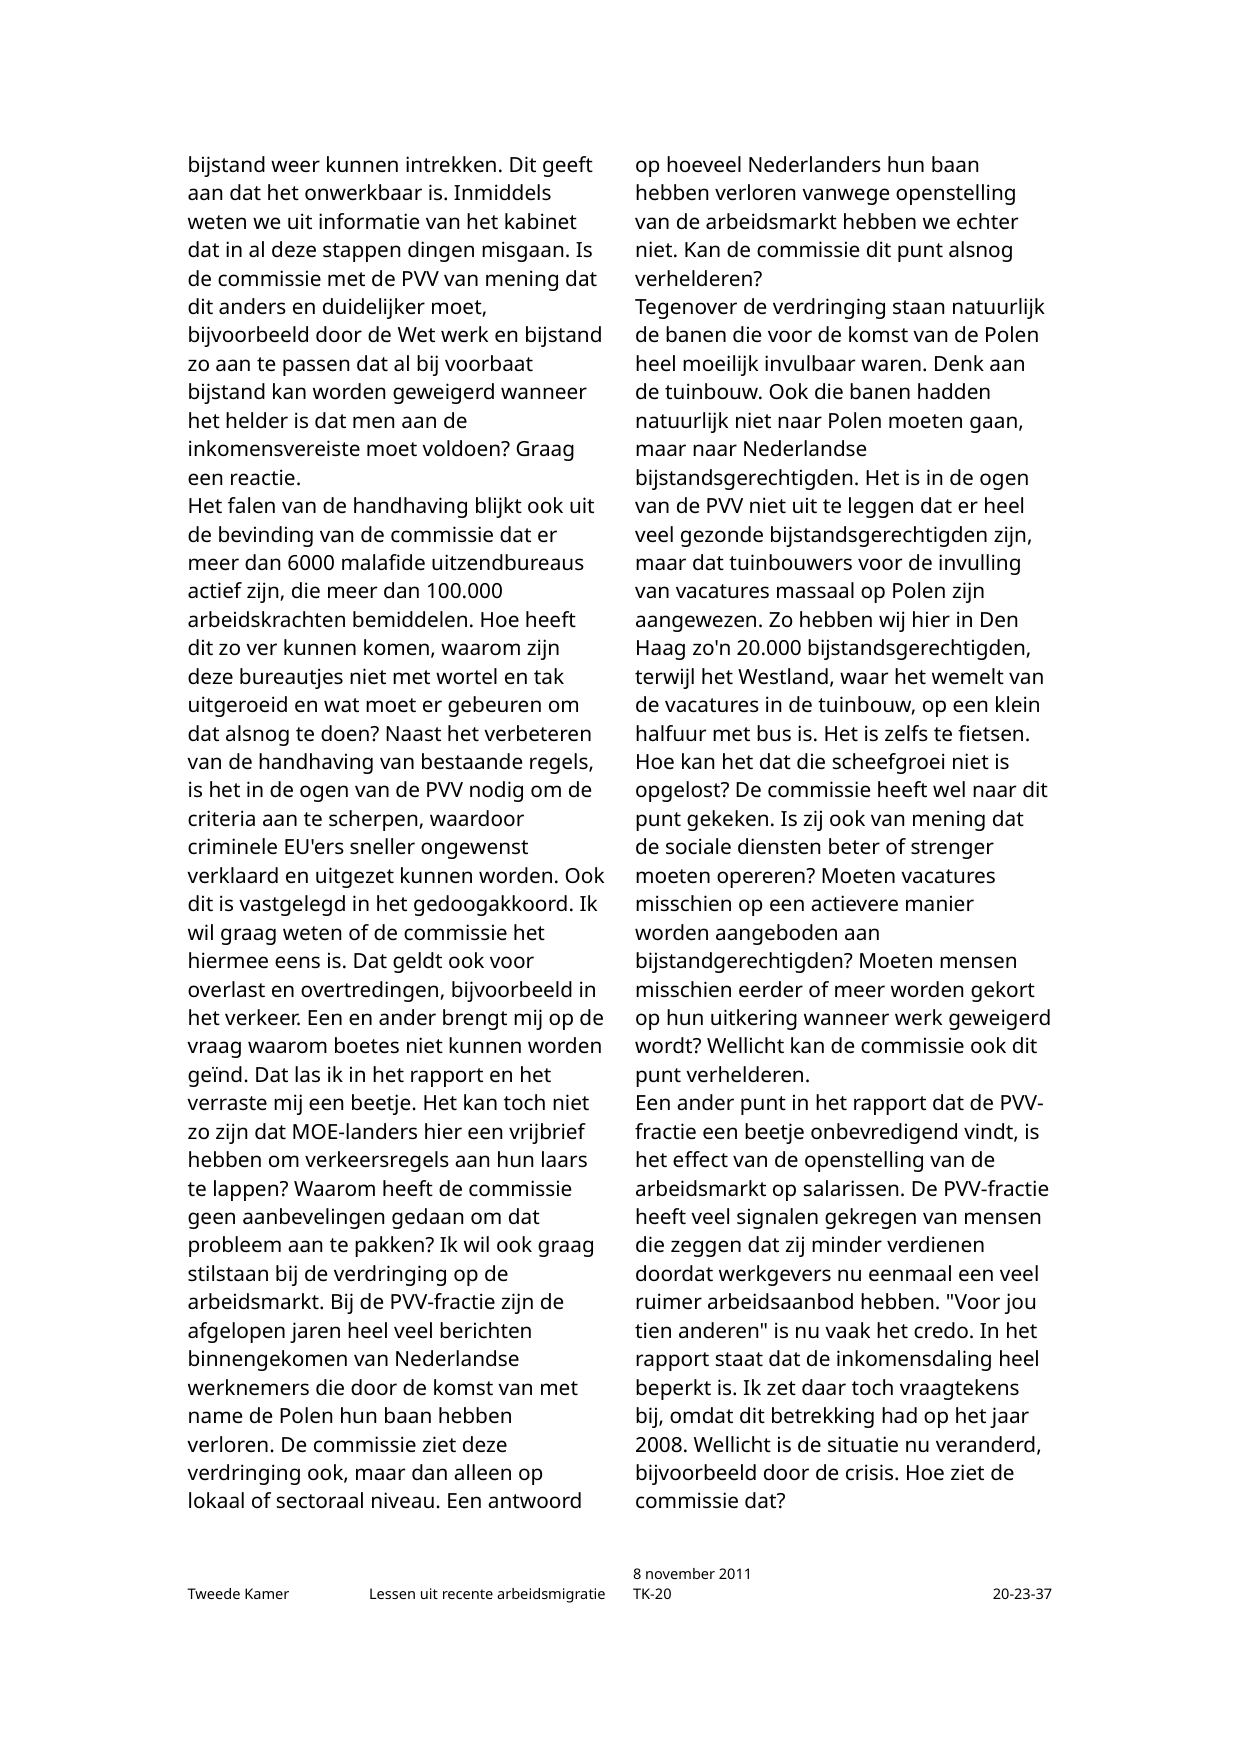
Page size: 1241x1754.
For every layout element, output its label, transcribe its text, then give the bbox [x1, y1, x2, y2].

text Een ander punt in het rapport dat de PVV-fractie een beetje onbevredigend vindt, is het effect van de openstelling van de arbeidsmarkt op salarissen. De PVV-fractie heeft veel signalen gekregen van mensen die zeggen dat zij minder verdienen doordat werkgevers nu eenmaal een veel ruimer arbeidsaanbod hebben. "Voor jou tien anderen" is nu vaak het credo. In het rapport staat dat de inkomensdaling heel beperkt is. Ik zet daar toch vraagtekens bij, omdat dit betrekking had op het jaar 2008. Wellicht is de situatie nu veranderd, bijvoorbeeld door de crisis. Hoe ziet de commissie dat? [635, 1088, 1053, 1515]
text bijstand weer kunnen intrekken. Dit geeft aan dat het onwerkbaar is. Inmiddels weten we uit informatie van het kabinet dat in al deze stappen dingen misgaan. Is de commissie met de PVV van mening dat dit anders en duidelijker moet, bijvoorbeeld door de Wet werk en bijstand zo aan te passen dat al bij voorbaat bijstand kan worden geweigerd wanneer het helder is dat men aan de inkomensvereiste moet voldoen? Graag een reactie. [187, 150, 605, 491]
text Tegenover de verdringing staan natuurlijk de banen die voor de komst van de Polen heel moeilijk invulbaar waren. Denk aan de tuinbouw. Ook die banen hadden natuurlijk niet naar Polen moeten gaan, maar naar Nederlandse bijstandsgerechtigden. Het is in de ogen van de PVV niet uit te leggen dat er heel veel gezonde bijstandsgerechtigden zijn, maar dat tuinbouwers voor de invulling van vacatures massaal op Polen zijn aangewezen. Zo hebben wij hier in Den Haag zo'n 20.000 bijstandsgerechtigden, terwijl het Westland, waar het wemelt van de vacatures in de tuinbouw, op een klein halfuur met bus is. Het is zelfs te fietsen. Hoe kan het dat die scheefgroei niet is opgelost? De commissie heeft wel naar dit punt gekeken. Is zij ook van mening dat de sociale diensten beter of strenger moeten opereren? Moeten vacatures misschien op een actievere manier worden aangeboden aan bijstandgerechtigden? Moeten mensen misschien eerder of meer worden gekort op hun uitkering wanneer werk geweigerd wordt? Wellicht kan de commissie ook dit punt verhelderen. [635, 292, 1053, 1088]
text op hoeveel Nederlanders hun baan hebben verloren vanwege openstelling van de arbeidsmarkt hebben we echter niet. Kan de commissie dit punt alsnog verhelderen? [635, 150, 1053, 292]
text Het falen van de handhaving blijkt ook uit de bevinding van de commissie dat er meer dan 6000 malafide uitzendbureaus actief zijn, die meer dan 100.000 arbeidskrachten bemiddelen. Hoe heeft dit zo ver kunnen komen, waarom zijn deze bureautjes niet met wortel en tak uitgeroeid en wat moet er gebeuren om dat alsnog te doen? Naast het verbeteren van de handhaving van bestaande regels, is het in de ogen van de PVV nodig om de criteria aan te scherpen, waardoor criminele EU'ers sneller ongewenst verklaard en uitgezet kunnen worden. Ook dit is vastgelegd in het gedoogakkoord. Ik wil graag weten of de commissie het hiermee eens is. Dat geldt ook voor overlast en overtredingen, bijvoorbeeld in het verkeer. Een en ander brengt mij op de vraag waarom boetes niet kunnen worden geïnd. Dat las ik in het rapport en het verraste mij een beetje. Het kan toch niet zo zijn dat MOE-landers hier een vrijbrief hebben om verkeersregels aan hun laars te lappen? Waarom heeft de commissie geen aanbevelingen gedaan om dat probleem aan te pakken? Ik wil ook graag stilstaan bij de verdringing op de arbeidsmarkt. Bij de PVV-fractie zijn de afgelopen jaren heel veel berichten binnengekomen van Nederlandse werknemers die door de komst van met name de Polen hun baan hebben verloren. De commissie ziet deze verdringing ook, maar dan alleen op lokaal of sectoraal niveau. Een antwoord [187, 491, 605, 1515]
